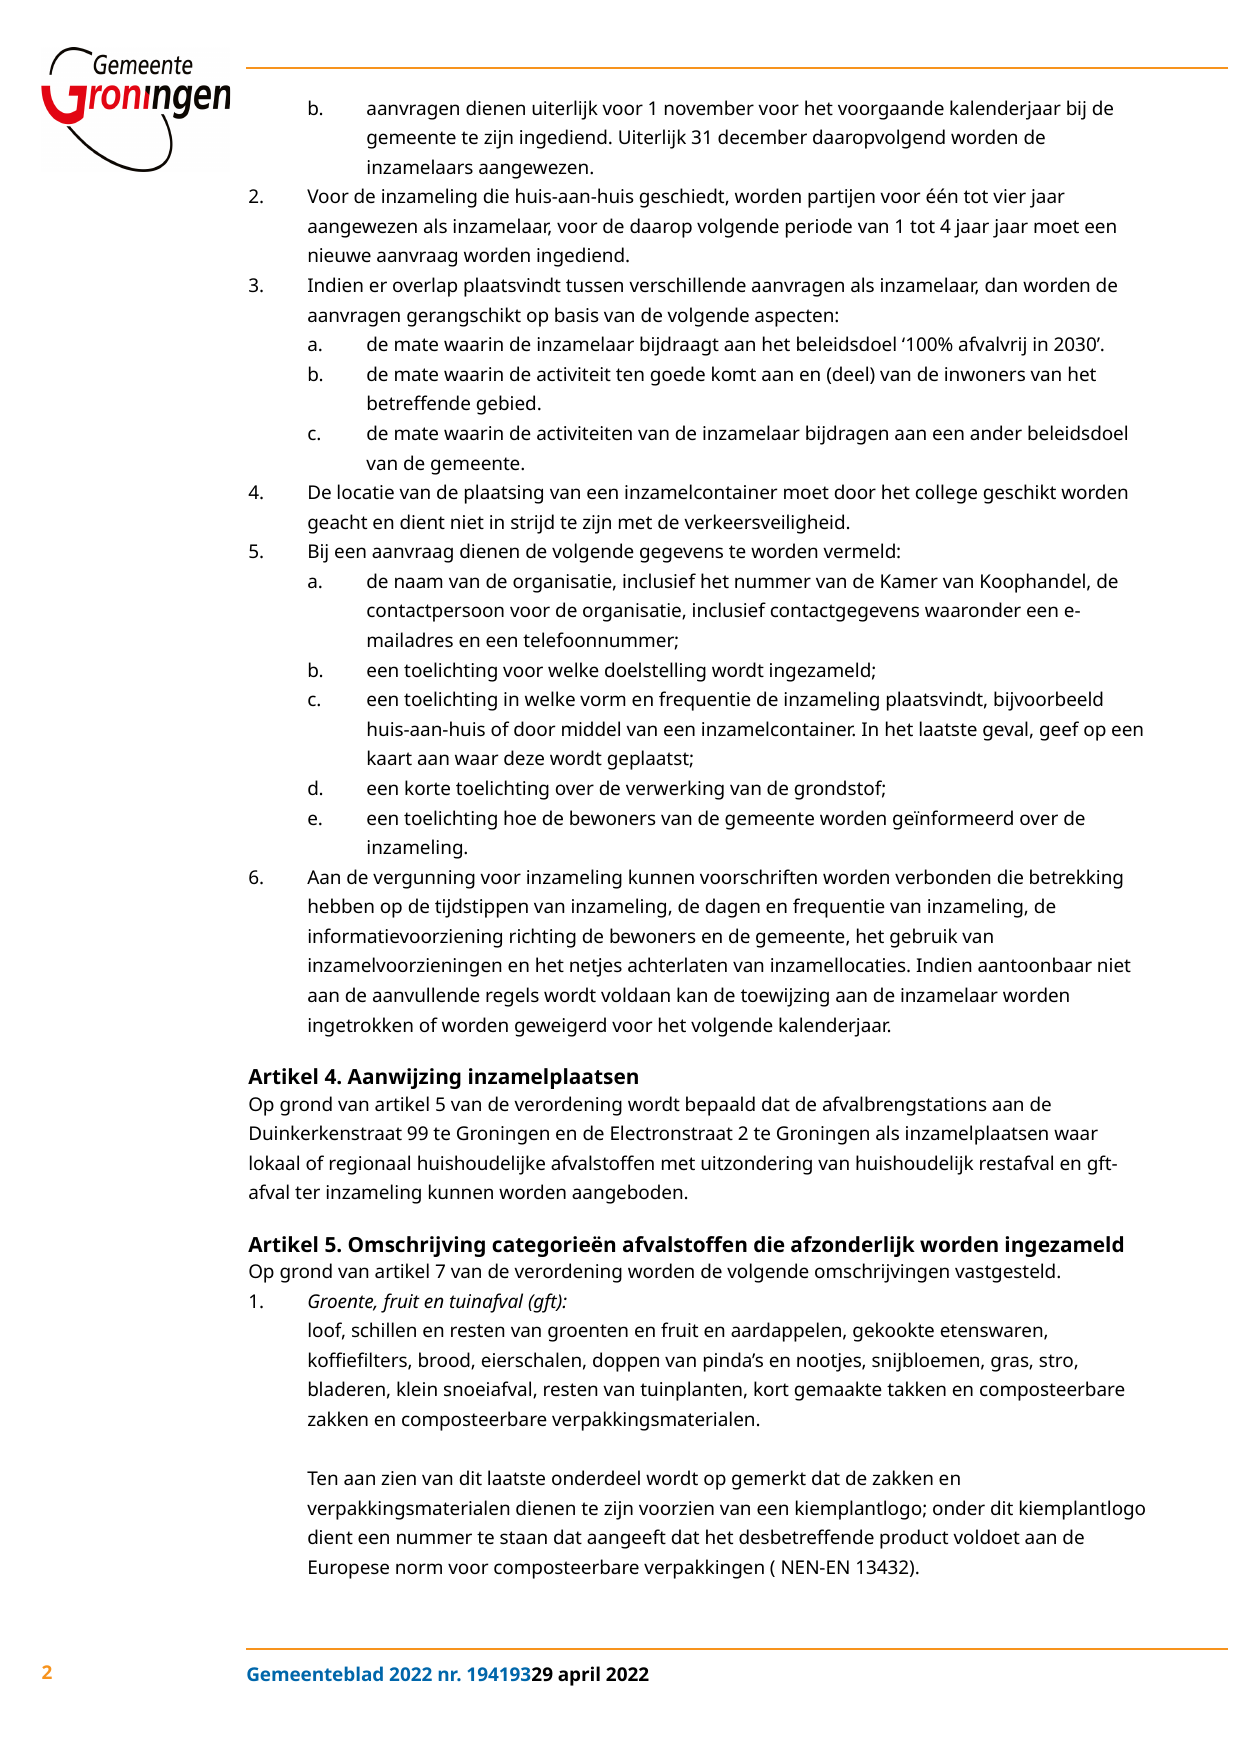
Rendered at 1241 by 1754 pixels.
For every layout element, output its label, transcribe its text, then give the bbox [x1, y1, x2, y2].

text Op grond van artikel 7 van de verordening worden de volgende omschrijvingen vastgesteld. [248, 1258, 1152, 1284]
list Aan de vergunning voor inzameling kunnen voorschriften worden verbonden die betrekking hebben op de tijdstippen van inzameling, de dagen en frequentie van inzameling, de informatievoorziening richting de bewoners en de gemeente, het gebruik van inzamelvoorzieningen en het netjes achterlaten van inzamellocaties. Indien aantoonbaar niet aan de aanvullende regels wordt voldaan kan de toewijzing aan de inzamelaar worden ingetrokken of worden geweigerd voor het volgende kalenderjaar. [248, 864, 1152, 1038]
list aanvragen dienen uiterlijk voor 1 november voor het voorgaande kalenderjaar bij de gemeente te zijn ingediend. Uiterlijk 31 december daaropvolgend worden de inzamelaars aangewezen. [307, 95, 1152, 180]
list loof, schillen en resten van groenten en fruit en aardappelen, gekookte etenswaren, koffiefilters, brood, eierschalen, doppen van pinda’s en nootjes, snijbloemen, gras, stro, bladeren, klein snoeiafval, resten van tuinplanten, kort gemaakte takken en composteerbare zakken en composteerbare verpakkingsmaterialen. [248, 1317, 1152, 1432]
list de mate waarin de activiteiten van de inzamelaar bijdragen aan een ander beleidsdoel van de gemeente. [307, 420, 1152, 476]
list een korte toelichting over de verwerking van de grondstof; [307, 775, 1152, 801]
list de naam van de organisatie, inclusief het nummer van de Kamer van Koophandel, de contactpersoon voor de organisatie, inclusief contactgegevens waaronder een e-mailadres en een telefoonnummer; [307, 568, 1152, 653]
list de mate waarin de activiteit ten goede komt aan en (deel) van de inwoners van het betreffende gebied. [307, 361, 1152, 416]
list een toelichting hoe de bewoners van de gemeente worden geïnformeerd over de inzameling. [307, 805, 1152, 860]
list Ten aan zien van dit laatste onderdeel wordt op gemerkt dat de zakken en verpakkingsmaterialen dienen te zijn voorzien van een kiemplantlogo; onder dit kiemplantlogo dient een nummer te staan dat aangeeft dat het desbetreffende product voldoet aan de Europese norm voor composteerbare verpakkingen ( NEN-EN 13432). [248, 1465, 1152, 1580]
list de mate waarin de inzamelaar bijdraagt aan het beleidsdoel ‘100% afvalvrij in 2030’. [307, 331, 1152, 357]
text Artikel 5. Omschrijving categorieën afvalstoffen die afzonderlijk worden ingezameld [248, 1230, 1152, 1258]
picture [41, 47, 231, 172]
list Indien er overlap plaatsvindt tussen verschillende aanvragen als inzamelaar, dan worden de aanvragen gerangschikt op basis van de volgende aspecten: [248, 272, 1152, 328]
list een toelichting voor welke doelstelling wordt ingezameld; [307, 657, 1152, 683]
list Bij een aanvraag dienen de volgende gegevens te worden vermeld: [248, 538, 1152, 564]
list De locatie van de plaatsing van een inzamelcontainer moet door het college geschikt worden geacht en dient niet in strijd te zijn met de verkeersveiligheid. [248, 479, 1152, 535]
list Voor de inzameling die huis-aan-huis geschiedt, worden partijen voor één tot vier jaar aangewezen als inzamelaar, voor de daarop volgende periode van 1 tot 4 jaar jaar moet een nieuwe aanvraag worden ingediend. [248, 183, 1152, 268]
list een toelichting in welke vorm en frequentie de inzameling plaatsvindt, bijvoorbeeld huis-aan-huis of door middel van een inzamelcontainer. In het laatste geval, geef op een kaart aan waar deze wordt geplaatst; [307, 686, 1152, 771]
text Op grond van artikel 5 van de verordening wordt bepaald dat de afvalbrengstations aan de Duinkerkenstraat 99 te Groningen en de Electronstraat 2 te Groningen als inzamelplaatsen waar lokaal of regionaal huishoudelijke afvalstoffen met uitzondering van huishoudelijk restafval en gft-afval ter inzameling kunnen worden aangeboden. [248, 1091, 1152, 1205]
text Artikel 4. Aanwijzing inzamelplaatsen [248, 1062, 1152, 1091]
list Groente, fruit en tuinafval (gft): [248, 1288, 1152, 1314]
